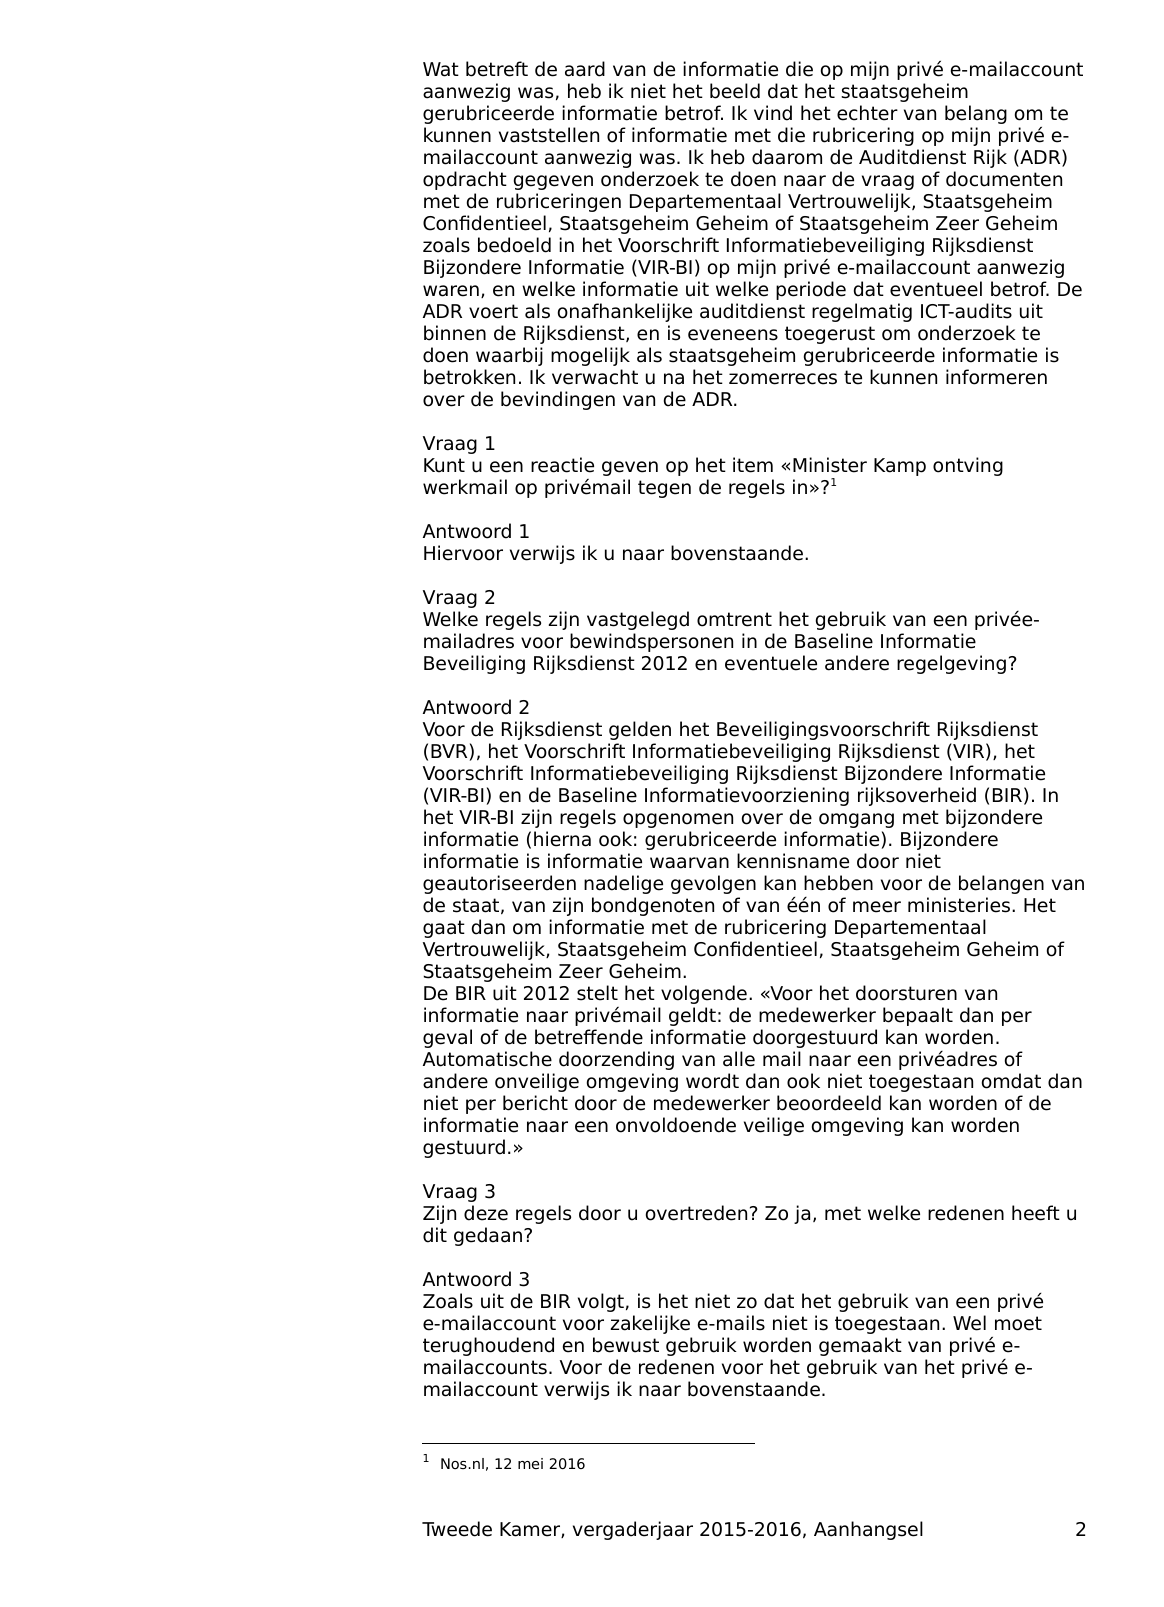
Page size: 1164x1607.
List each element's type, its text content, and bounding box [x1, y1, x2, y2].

text Antwoord 3 [422, 1269, 1087, 1291]
text Nos.nl, 12 mei 2016 [422, 1452, 1087, 1474]
text Vraag 2 [422, 587, 1087, 609]
text e-mailaccount voor zakelijke e-mails niet is toegestaan. Wel moet terughoudend en bewust gebruik worden gemaakt van privé e-mailaccounts. Voor de redenen voor het gebruik van het privé e-mailaccount verwijs ik naar bovenstaande. [422, 1313, 1087, 1401]
text Hiervoor verwijs ik u naar bovenstaande. [422, 543, 1087, 565]
text Zoals uit de BIR volgt, is het niet zo dat het gebruik van een privé [422, 1291, 1087, 1313]
text Kunt u een reactie geven op het item «Minister Kamp ontving werkmail op privémail tegen de regels in»? [422, 455, 1087, 499]
text Antwoord 1 [422, 521, 1087, 543]
text Voor de Rijksdienst gelden het Beveiligingsvoorschrift Rijksdienst (BVR), het Voorschrift Informatiebeveiliging Rijksdienst (VIR), het Voorschrift Informatiebeveiliging Rijksdienst Bijzondere Informatie (VIR-BI) en de Baseline Informatievoorziening rijksoverheid (BIR). In het VIR-BI zijn regels opgenomen over de omgang met bijzondere informatie (hierna ook: gerubriceerde informatie). Bijzondere informatie is informatie waarvan kennisname door niet geautoriseerden nadelige gevolgen kan hebben voor de belangen van de staat, van zijn bondgenoten of van één of meer ministeries. Het gaat dan om informatie met de rubricering Departementaal Vertrouwelijk, Staatsgeheim Confidentieel, Staatsgeheim Geheim of Staatsgeheim Zeer Geheim. [422, 719, 1087, 983]
text Wat betreft de aard van de informatie die op mijn privé e-mailaccount aanwezig was, heb ik niet het beeld dat het staatsgeheim gerubriceerde informatie betrof. Ik vind het echter van belang om te kunnen vaststellen of informatie met die rubricering op mijn privé e-mailaccount aanwezig was. Ik heb daarom de Auditdienst Rijk (ADR) opdracht gegeven onderzoek te doen naar de vraag of documenten met de rubriceringen Departementaal Vertrouwelijk, Staatsgeheim Confidentieel, Staatsgeheim Geheim of Staatsgeheim Zeer Geheim zoals bedoeld in het Voorschrift Informatiebeveiliging Rijksdienst Bijzondere Informatie (VIR-BI) op mijn privé e-mailaccount aanwezig waren, en welke informatie uit welke periode dat eventueel betrof. De ADR voert als onafhankelijke auditdienst regelmatig ICT-audits uit binnen de Rijksdienst, en is eveneens toegerust om onderzoek te doen waarbij mogelijk als staatsgeheim gerubriceerde informatie is betrokken. Ik verwacht u na het zomerreces te kunnen informeren over de bevindingen van de ADR. [422, 59, 1087, 411]
text Welke regels zijn vastgelegd omtrent het gebruik van een privée-mailadres voor bewindspersonen in de Baseline Informatie Beveiliging Rijksdienst 2012 en eventuele andere regelgeving? [422, 609, 1087, 675]
text Zijn deze regels door u overtreden? Zo ja, met welke redenen heeft u dit gedaan? [422, 1203, 1087, 1247]
text De BIR uit 2012 stelt het volgende. «Voor het doorsturen van informatie naar privémail geldt: de medewerker bepaalt dan per geval of de betreffende informatie doorgestuurd kan worden. Automatische doorzending van alle mail naar een privéadres of andere onveilige omgeving wordt dan ook niet toegestaan omdat dan niet per bericht door de medewerker beoordeeld kan worden of de informatie naar een onvoldoende veilige omgeving kan worden gestuurd.» [422, 983, 1087, 1159]
text Vraag 3 [422, 1181, 1087, 1203]
text Vraag 1 [422, 433, 1087, 455]
text Antwoord 2 [422, 697, 1087, 719]
